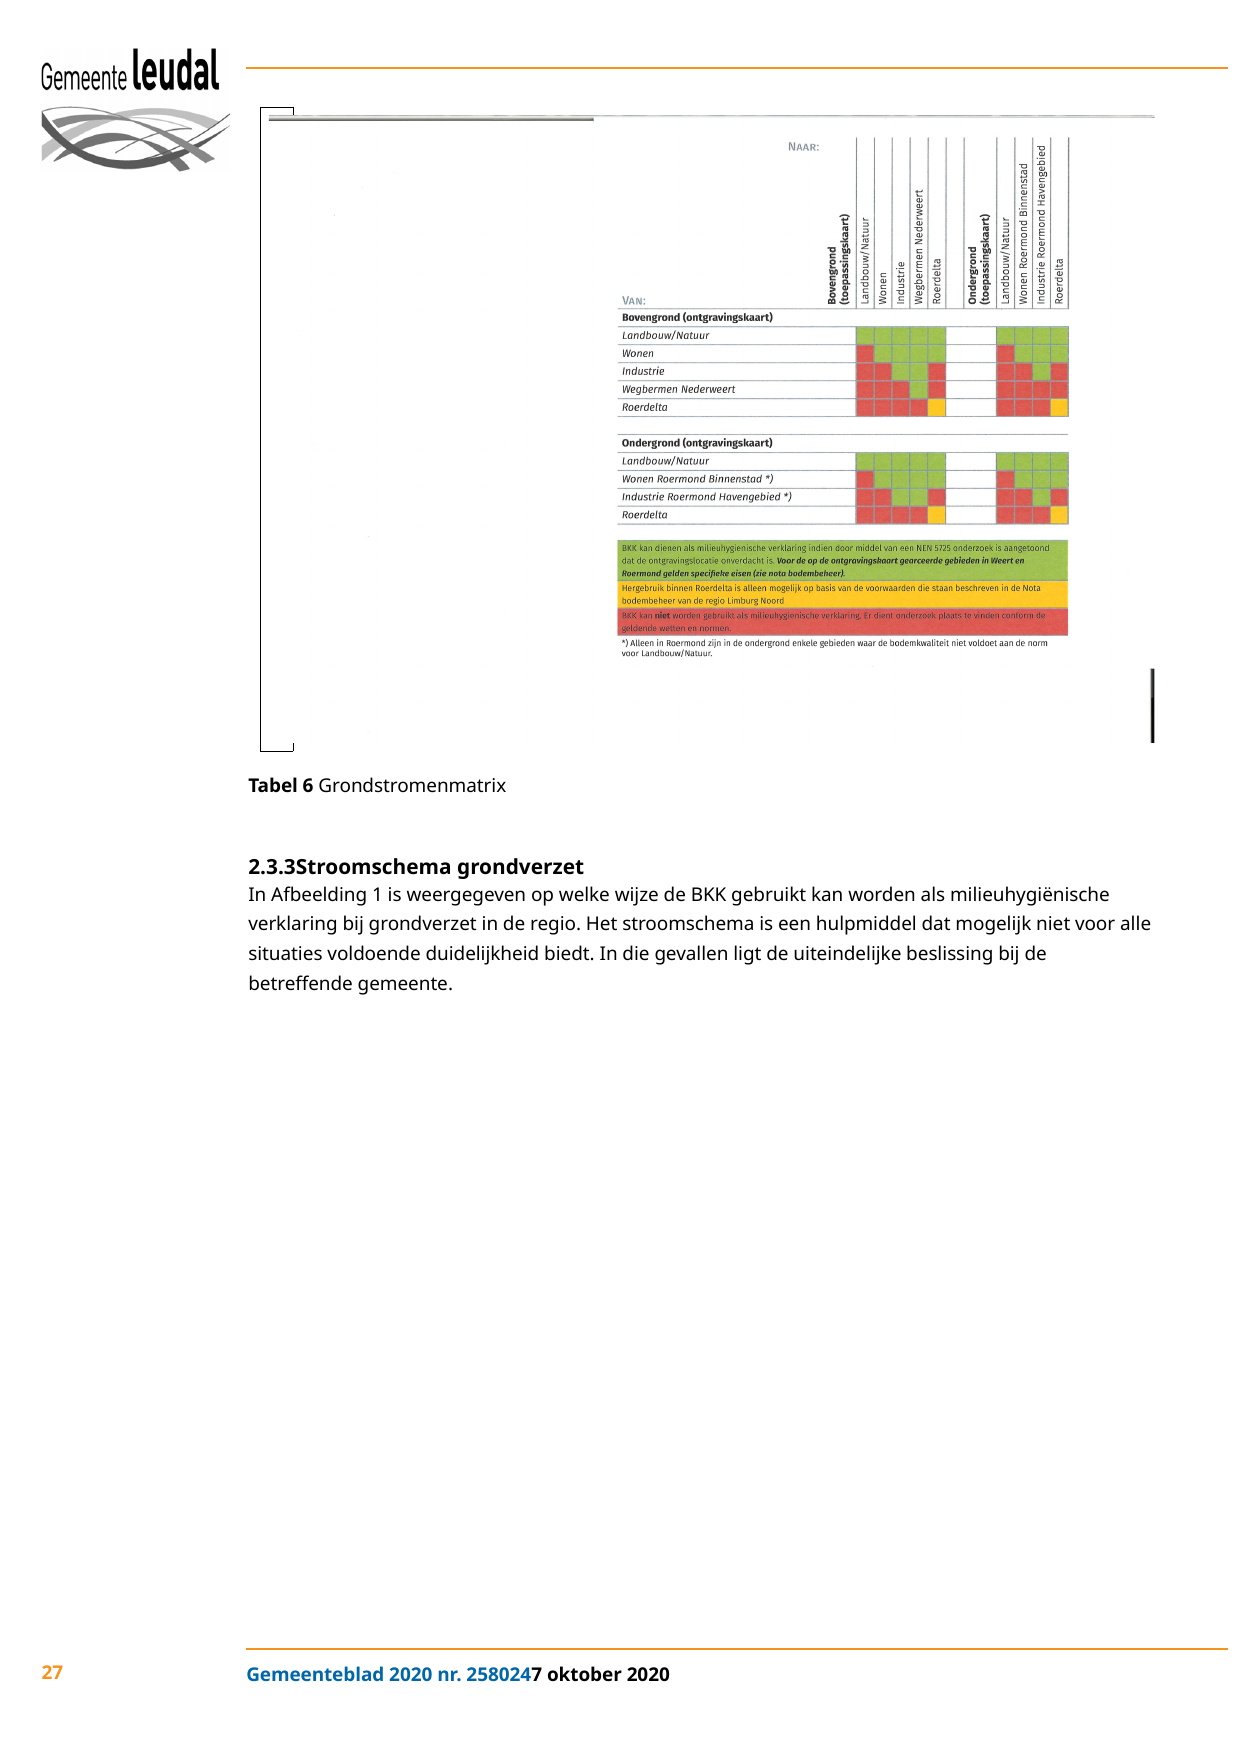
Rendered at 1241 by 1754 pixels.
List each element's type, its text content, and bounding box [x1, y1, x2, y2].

text 2.3.3Stroomschema grondverzet [248, 852, 1152, 881]
picture [41, 47, 231, 172]
picture [268, 115, 1155, 743]
text In Afbeelding 1 is weergegeven op welke wijze de BKK gebruikt kan worden als milieuhygiënische verklaring bij grondverzet in de regio. Het stroomschema is een hulpmiddel dat mogelijk niet voor alle situaties voldoende duidelijkheid biedt. In die gevallen ligt de uiteindelijke beslissing bij de betreffende gemeente. [248, 881, 1152, 995]
text Tabel 6 Grondstromenmatrix [248, 772, 1152, 798]
